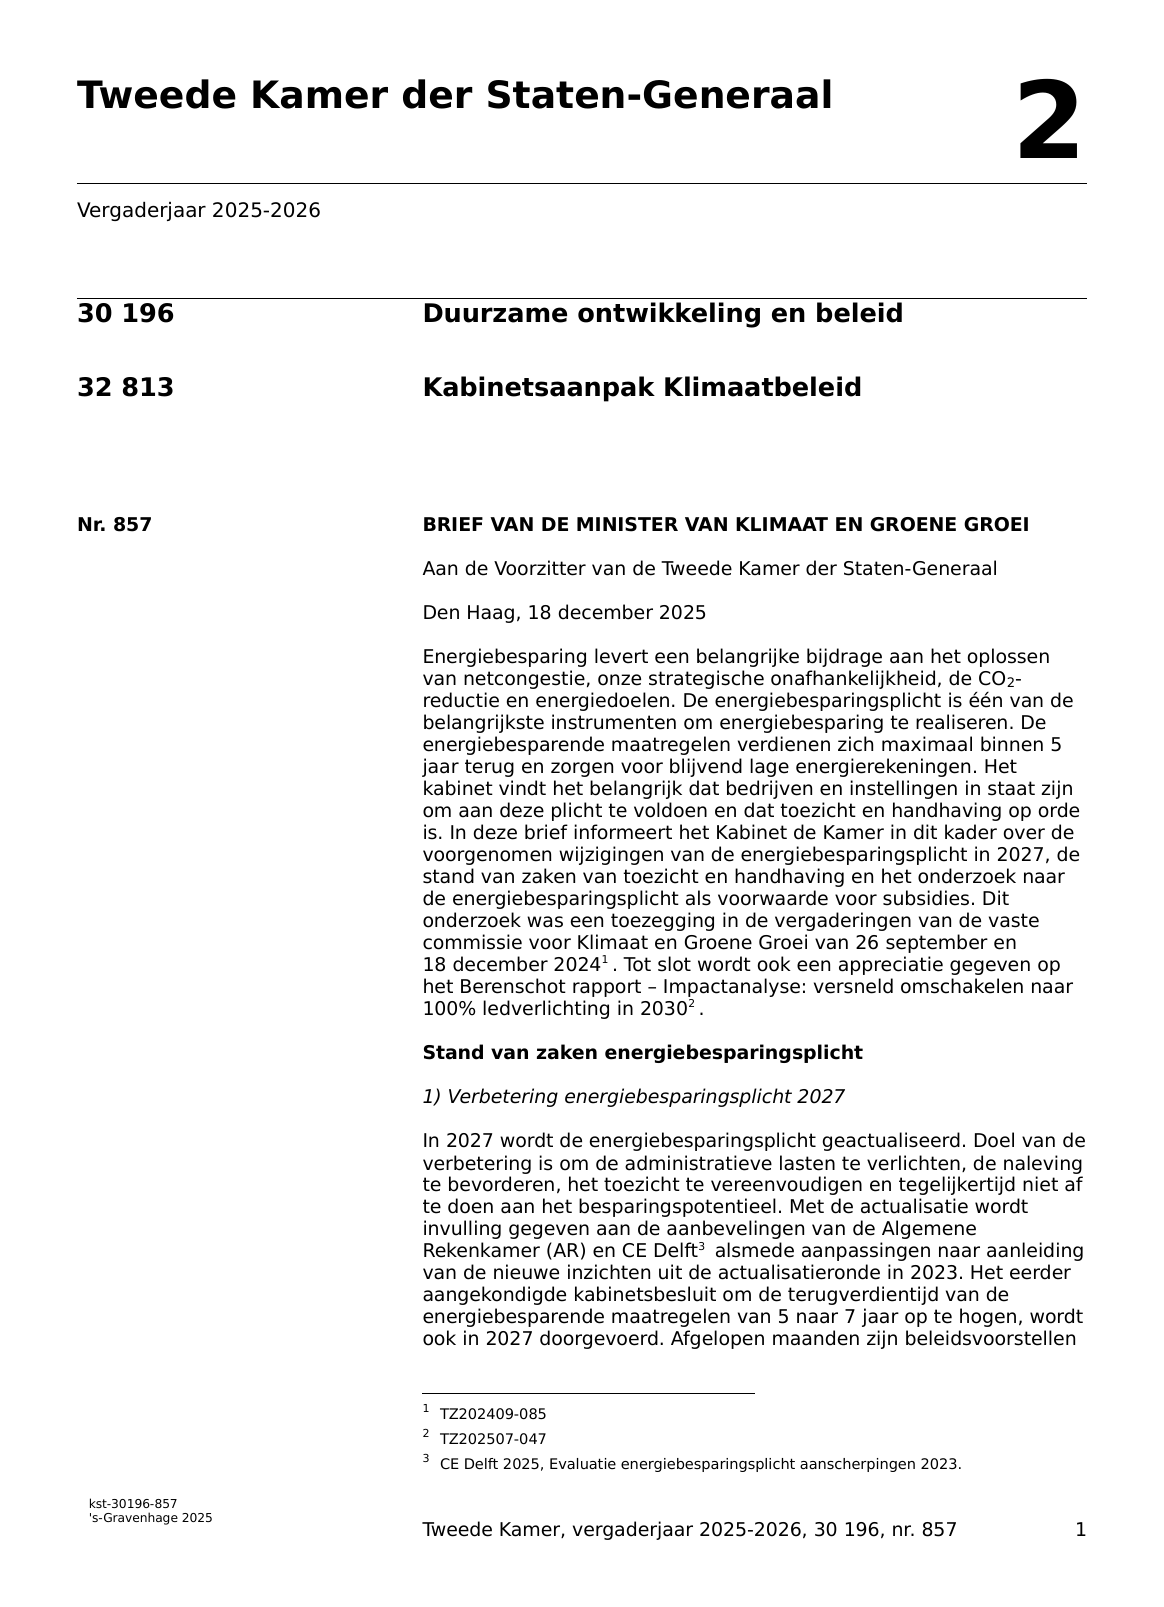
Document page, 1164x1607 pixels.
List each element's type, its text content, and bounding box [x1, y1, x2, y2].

text Aan de Voorzitter van de Tweede Kamer der Staten-Generaal [422, 558, 1087, 580]
text TZ202507-047 [422, 1427, 1087, 1449]
table_header Tweede Kamer der Staten-Generaal [77, 59, 886, 183]
text In 2027 wordt de energiebesparingsplicht geactualiseerd. Doel van de verbetering is om de administratieve lasten te verlichten, de naleving te bevorderen, het toezicht te vereenvoudigen en tegelijkertijd niet af te doen aan het besparingspotentieel. Met de actualisatie wordt invulling gegeven aan de aanbevelingen van de Algemene Rekenkamer (AR) en CE Delft alsmede aanpassingen naar aanleiding van de nieuwe inzichten uit de actualisatieronde in 2023. Het eerder aangekondigde kabinetsbesluit om de terugverdientijd van de energiebesparende maatregelen van 5 naar 7 jaar op te hogen, wordt ook in 2027 doorgevoerd. Afgelopen maanden zijn beleidsvoorstellen [422, 1130, 1087, 1350]
subtitle 1) Verbetering energiebesparingsplicht 2027 [422, 1086, 1087, 1108]
subtitle Nr. 857 BRIEF VAN DE MINISTER VAN KLIMAAT EN GROENE GROEI [77, 514, 1087, 536]
text Energiebesparing levert een belangrijke bijdrage aan het oplossen van netcongestie, onze strategische onafhankelijkheid, de CO2-reductie en energiedoelen. De energiebesparingsplicht is één van de belangrijkste instrumenten om energiebesparing te realiseren. De energiebesparende maatregelen verdienen zich maximaal binnen 5 jaar terug en zorgen voor blijvend lage energierekeningen. Het kabinet vindt het belangrijk dat bedrijven en instellingen in staat zijn om aan deze plicht te voldoen en dat toezicht en handhaving op orde is. In deze brief informeert het Kabinet de Kamer in dit kader over de voorgenomen wijzigingen van de energiebesparingsplicht in 2027, de stand van zaken van toezicht en handhaving en het onderzoek naar de energiebesparingsplicht als voorwaarde voor subsidies. Dit onderzoek was een toezegging in de vergaderingen van de vaste commissie voor Klimaat en Groene Groei van 26 september en 18 december 2024. Tot slot wordt ook een appreciatie gegeven op het Berenschot rapport – Impactanalyse: versneld omschakelen naar 100% ledverlichting in 2030. [422, 646, 1087, 1020]
text Den Haag, 18 december 2025 [422, 602, 1087, 624]
table_header 2 [886, 59, 1087, 183]
subtitle 32 813 Kabinetsaanpak Klimaatbeleid [77, 373, 1087, 403]
subtitle 30 196 Duurzame ontwikkeling en beleid [77, 299, 1087, 329]
text CE Delft 2025, Evaluatie energiebesparingsplicht aanscherpingen 2023. [422, 1452, 1087, 1474]
table_cell Vergaderjaar 2025-2026 [77, 184, 1087, 298]
text kst-30196-857 [88, 1497, 323, 1511]
subtitle Stand van zaken energiebesparingsplicht [422, 1042, 1087, 1064]
text 's-Gravenhage 2025 [88, 1511, 323, 1525]
text TZ202409-085 [422, 1402, 1087, 1424]
